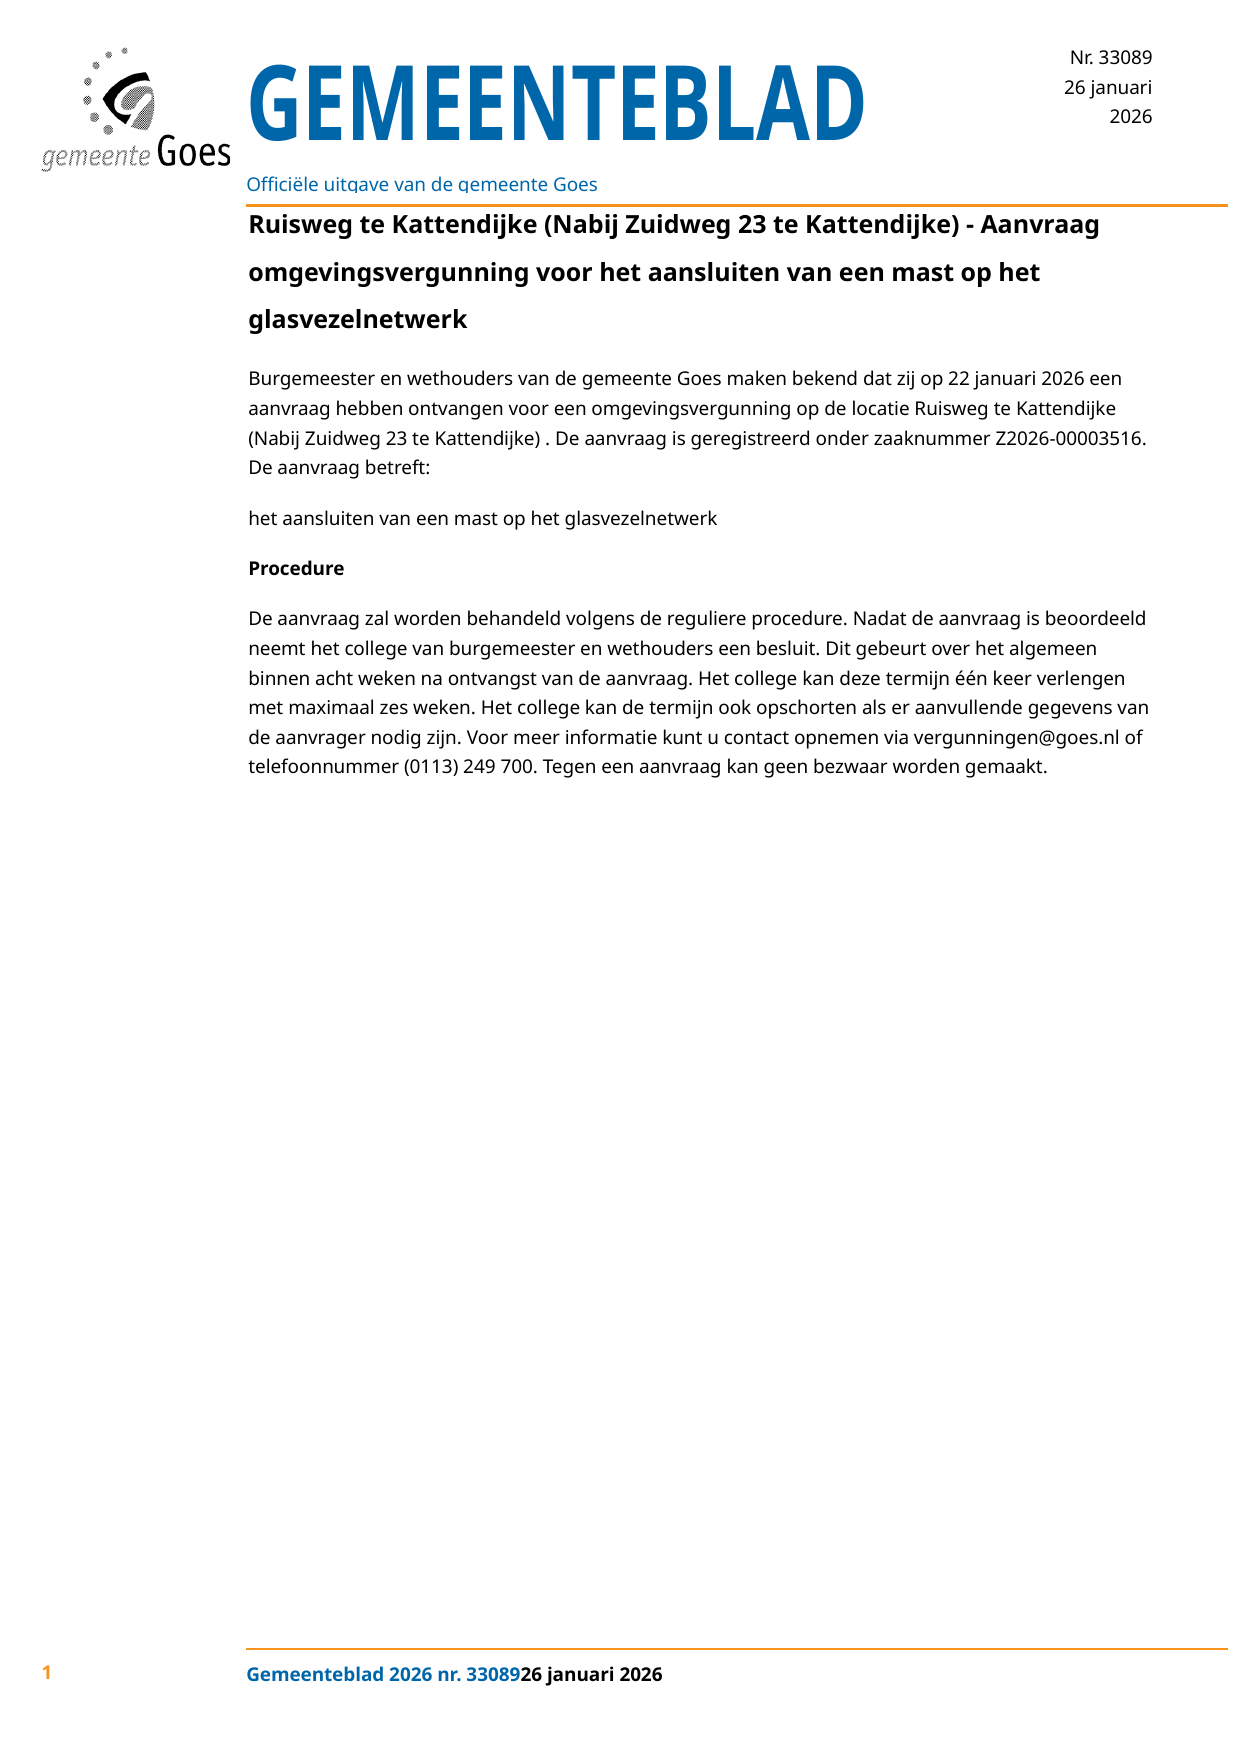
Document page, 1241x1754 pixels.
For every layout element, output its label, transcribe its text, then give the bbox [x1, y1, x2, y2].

text Procedure [248, 555, 1152, 581]
picture [41, 47, 231, 172]
text De aanvraag zal worden behandeld volgens de reguliere procedure. Nadat de aanvraag is beoordeeld neemt het college van burgemeester en wethouders een besluit. Dit gebeurt over het algemeen binnen acht weken na ontvangst van de aanvraag. Het college kan deze termijn één keer verlengen met maximaal zes weken. Het college kan de termijn ook opschorten als er aanvullende gegevens van de aanvrager nodig zijn. Voor meer informatie kunt u contact opnemen via vergunningen@goes.nl of telefoonnummer (0113) 249 700. Tegen een aanvraag kan geen bezwaar worden gemaakt. [248, 606, 1152, 779]
text Burgemeester en wethouders van de gemeente Goes maken bekend dat zij op 22 januari 2026 een aanvraag hebben ontvangen voor een omgevingsvergunning op de locatie Ruisweg te Kattendijke (Nabij Zuidweg 23 te Kattendijke) . De aanvraag is geregistreerd onder zaaknummer Z2026-00003516. De aanvraag betreft: [248, 366, 1152, 480]
text het aansluiten van een mast op het glasvezelnetwerk [248, 505, 1152, 530]
text Ruisweg te Kattendijke (Nabij Zuidweg 23 te Kattendijke) - Aanvraag omgevingsvergunning voor het aansluiten van een mast op het glasvezelnetwerk [248, 207, 1152, 336]
